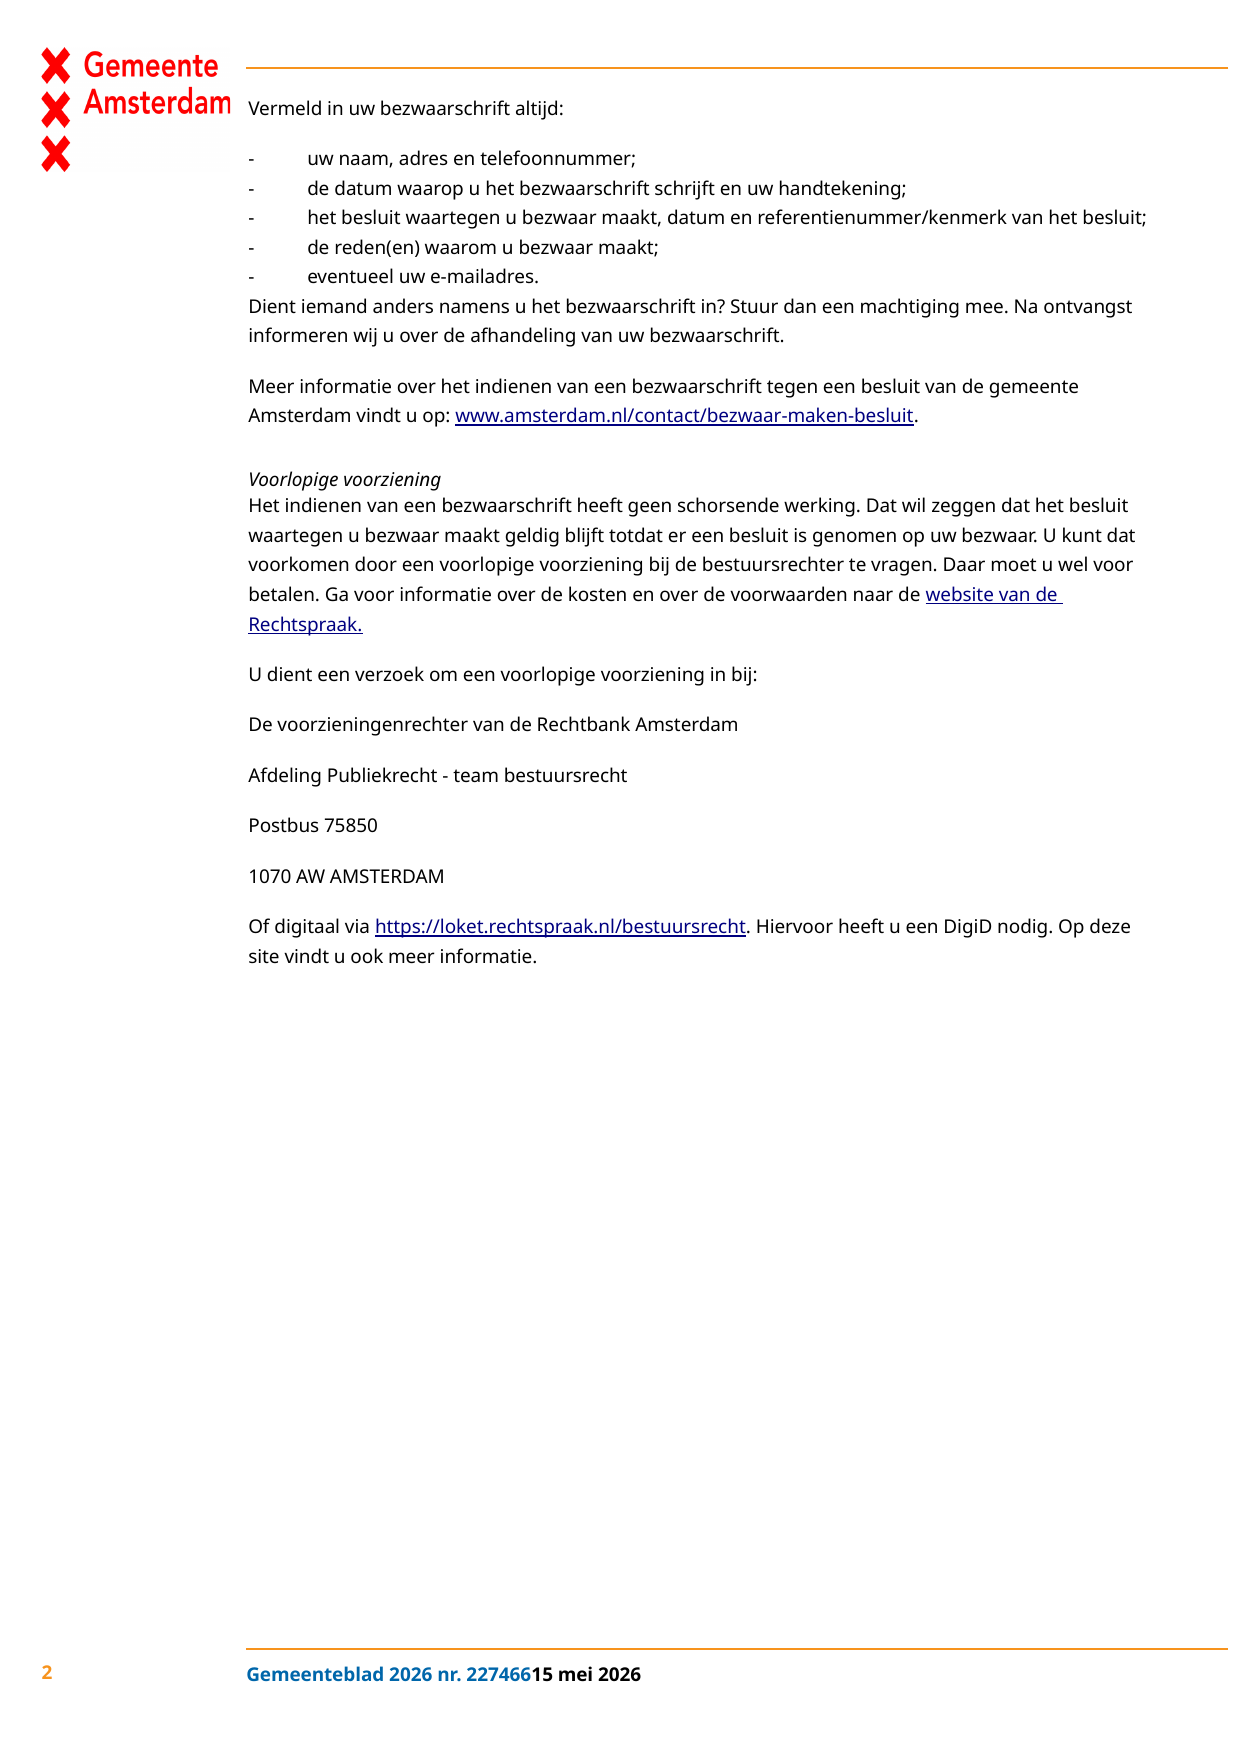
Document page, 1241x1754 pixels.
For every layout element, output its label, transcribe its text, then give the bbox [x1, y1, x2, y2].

text Voorlopige voorziening [248, 467, 1152, 492]
text Of digitaal via https://loket.rechtspraak.nl/bestuursrecht. Hiervoor heeft u een DigiD nodig. Op deze site vindt u ook meer informatie. [248, 913, 1152, 968]
text Vermeld in uw bezwaarschrift altijd: [248, 95, 1152, 121]
list eventueel uw e-mailadres. [248, 263, 1152, 289]
list de reden(en) waarom u bezwaar maakt; [248, 234, 1152, 260]
text Afdeling Publiekrecht - team bestuursrecht [248, 762, 1152, 788]
picture [41, 47, 231, 172]
text 1070 AW AMSTERDAM [248, 863, 1152, 888]
text U dient een verzoek om een voorlopige voorziening in bij: [248, 661, 1152, 687]
text Postbus 75850 [248, 812, 1152, 838]
list de datum waarop u het bezwaarschrift schrijft en uw handtekening; [248, 175, 1152, 201]
text De voorzieningenrechter van de Rechtbank Amsterdam [248, 712, 1152, 737]
list het besluit waartegen u bezwaar maakt, datum en referentienummer/kenmerk van het besluit; [248, 204, 1152, 230]
text Meer informatie over het indienen van een bezwaarschrift tegen een besluit van de gemeente Amsterdam vindt u op: www.amsterdam.nl/contact/bezwaar-maken-besluit. [248, 373, 1152, 428]
text Dient iemand anders namens u het bezwaarschrift in? Stuur dan een machtiging mee. Na ontvangst informeren wij u over de afhandeling van uw bezwaarschrift. [248, 293, 1152, 348]
text Het indienen van een bezwaarschrift heeft geen schorsende werking. Dat wil zeggen dat het besluit waartegen u bezwaar maakt geldig blijft totdat er een besluit is genomen op uw bezwaar. U kunt dat voorkomen door een voorlopige voorziening bij de bestuursrechter te vragen. Daar moet u wel voor betalen. Ga voor informatie over de kosten en over de voorwaarden naar de website van de Rechtspraak. [248, 492, 1152, 636]
list uw naam, adres en telefoonnummer; [248, 145, 1152, 171]
